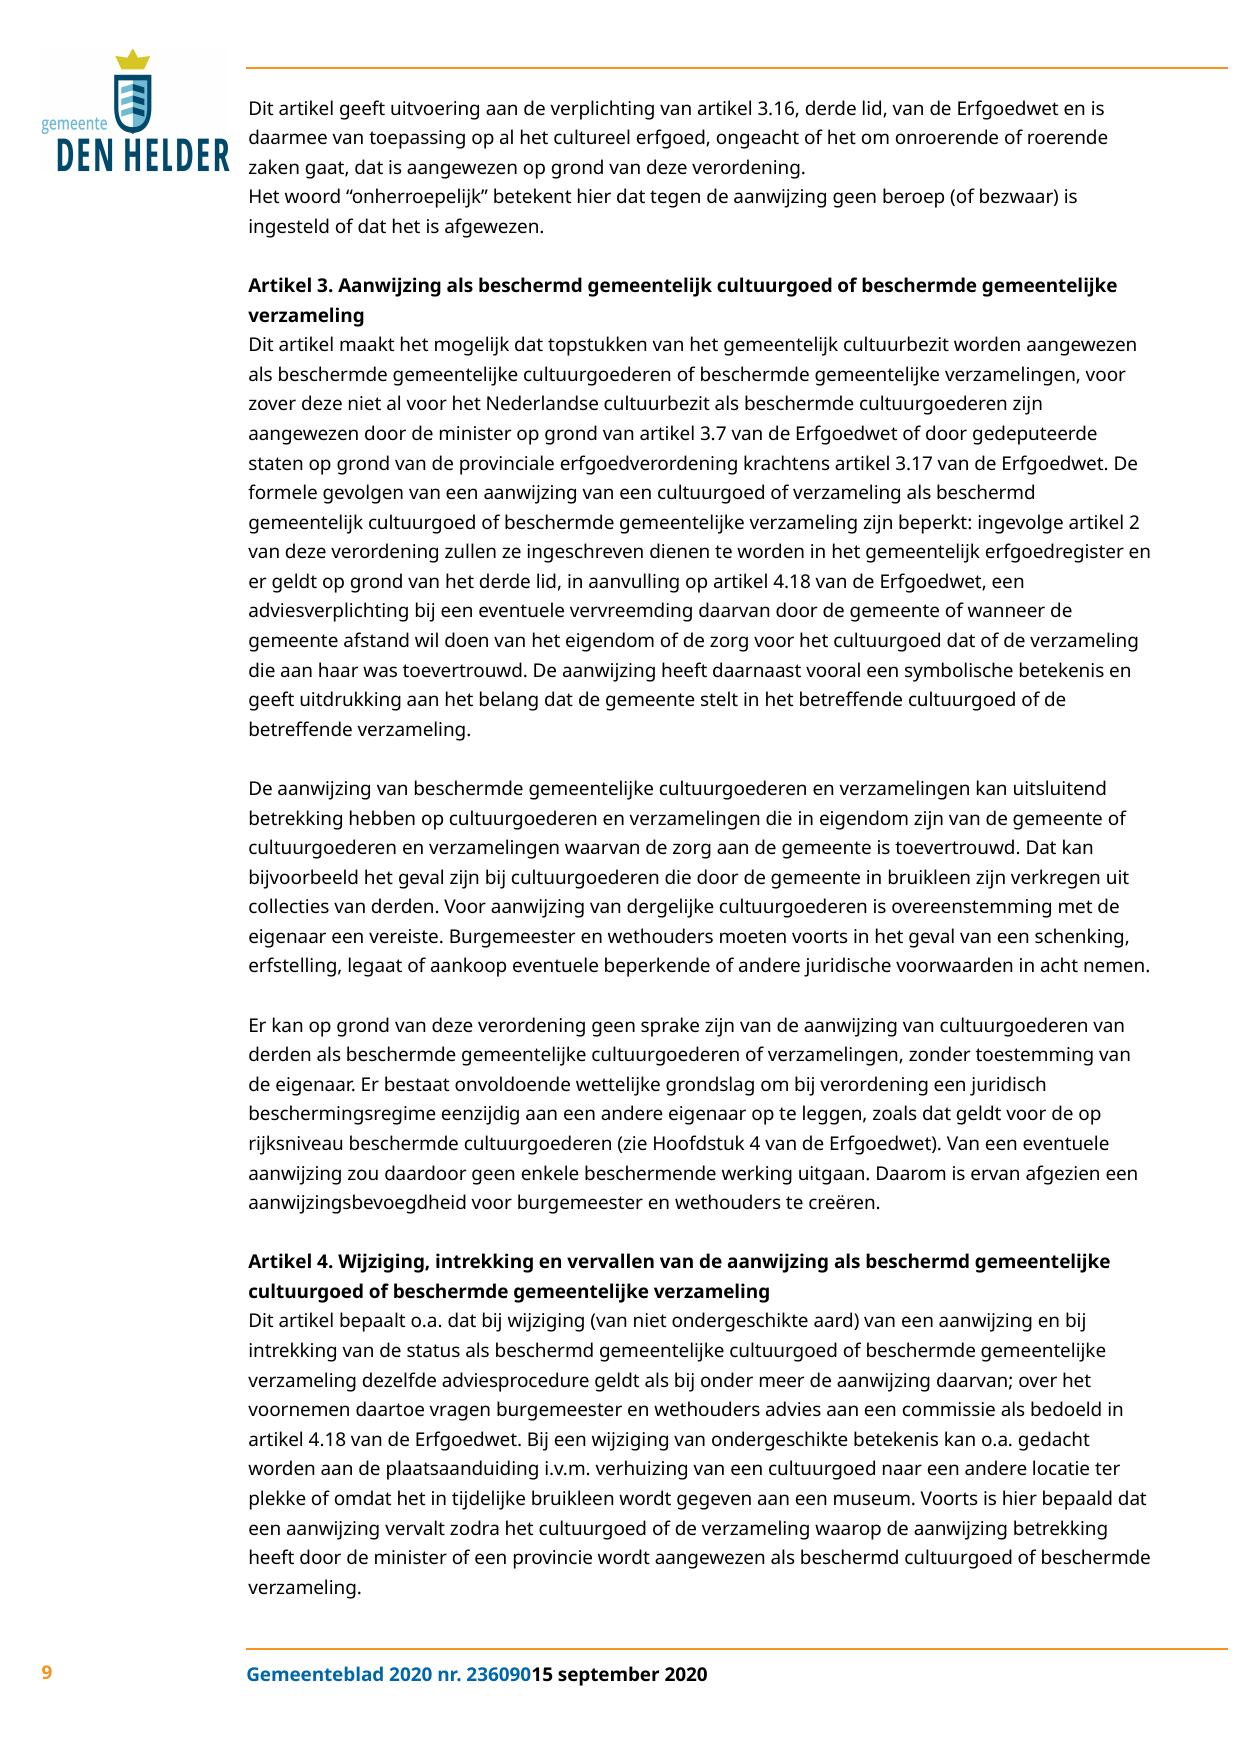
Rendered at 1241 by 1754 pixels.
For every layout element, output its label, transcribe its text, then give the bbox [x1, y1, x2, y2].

text Er kan op grond van deze verordening geen sprake zijn van de aanwijzing van cultuurgoederen van derden als beschermde gemeentelijke cultuurgoederen of verzamelingen, zonder toestemming van de eigenaar. Er bestaat onvoldoende wettelijke grondslag om bij verordening een juridisch beschermingsregime eenzijdig aan een andere eigenaar op te leggen, zoals dat geldt voor de op rijksniveau beschermde cultuurgoederen (zie Hoofdstuk 4 van de Erfgoedwet). Van een eventuele aanwijzing zou daardoor geen enkele beschermende werking uitgaan. Daarom is ervan afgezien een aanwijzingsbevoegdheid voor burgemeester en wethouders te creëren. [248, 1012, 1152, 1215]
text Het woord “onherroepelijk” betekent hier dat tegen de aanwijzing geen beroep (of bezwaar) is ingesteld of dat het is afgewezen. [248, 183, 1152, 239]
picture [41, 47, 231, 172]
text Artikel 4. Wijziging, intrekking en vervallen van de aanwijzing als beschermd gemeentelijke cultuurgoed of beschermde gemeentelijke verzameling [248, 1248, 1152, 1304]
text Dit artikel maakt het mogelijk dat topstukken van het gemeentelijk cultuurbezit worden aangewezen als beschermde gemeentelijke cultuurgoederen of beschermde gemeentelijke verzamelingen, voor zover deze niet al voor het Nederlandse cultuurbezit als beschermde cultuurgoederen zijn aangewezen door de minister op grond van artikel 3.7 van de Erfgoedwet of door gedeputeerde staten op grond van de provinciale erfgoedverordening krachtens artikel 3.17 van de Erfgoedwet. De formele gevolgen van een aanwijzing van een cultuurgoed of verzameling als beschermd gemeentelijk cultuurgoed of beschermde gemeentelijke verzameling zijn beperkt: ingevolge artikel 2 van deze verordening zullen ze ingeschreven dienen te worden in het gemeentelijk erfgoedregister en er geldt op grond van het derde lid, in aanvulling op artikel 4.18 van de Erfgoedwet, een adviesverplichting bij een eventuele vervreemding daarvan door de gemeente of wanneer de gemeente afstand wil doen van het eigendom of de zorg voor het cultuurgoed dat of de verzameling die aan haar was toevertrouwd. De aanwijzing heeft daarnaast vooral een symbolische betekenis en geeft uitdrukking aan het belang dat de gemeente stelt in het betreffende cultuurgoed of de betreffende verzameling. [248, 331, 1152, 742]
picture [63, 144, 68, 165]
text Dit artikel bepaalt o.a. dat bij wijziging (van niet ondergeschikte aard) van een aanwijzing en bij intrekking van de status als beschermd gemeentelijke cultuurgoed of beschermde gemeentelijke verzameling dezelfde adviesprocedure geldt als bij onder meer de aanwijzing daarvan; over het voornemen daartoe vragen burgemeester en wethouders advies aan een commissie als bedoeld in artikel 4.18 van de Erfgoedwet. Bij een wijziging van ondergeschikte betekenis kan o.a. gedacht worden aan de plaatsaanduiding i.v.m. verhuizing van een cultuurgoed naar een andere locatie ter plekke of omdat het in tijdelijke bruikleen wordt gegeven aan een museum. Voorts is hier bepaald dat een aanwijzing vervalt zodra het cultuurgoed of de verzameling waarop de aanwijzing betrekking heeft door de minister of een provincie wordt aangewezen als beschermd cultuurgoed of beschermde verzameling. [248, 1308, 1152, 1600]
picture [100, 154, 106, 172]
text De aanwijzing van beschermde gemeentelijke cultuurgoederen en verzamelingen kan uitsluitend betrekking hebben op cultuurgoederen en verzamelingen die in eigendom zijn van de gemeente of cultuurgoederen en verzamelingen waarvan de zorg aan de gemeente is toevertrouwd. Dat kan bijvoorbeeld het geval zijn bij cultuurgoederen die door de gemeente in bruikleen zijn verkregen uit collecties van derden. Voor aanwijzing van dergelijke cultuurgoederen is overeenstemming met de eigenaar een vereiste. Burgemeester en wethouders moeten voorts in het geval van een schenking, erfstelling, legaat of aankoop eventuele beperkende of andere juridische voorwaarden in acht nemen. [248, 775, 1152, 978]
text Dit artikel geeft uitvoering aan de verplichting van artikel 3.16, derde lid, van de Erfgoedwet en is daarmee van toepassing op al het cultureel erfgoed, ongeacht of het om onroerende of roerende zaken gaat, dat is aangewezen op grond van deze verordening. [248, 95, 1152, 180]
picture [182, 144, 187, 165]
picture [220, 160, 224, 172]
picture [130, 157, 135, 172]
text Artikel 3. Aanwijzing als beschermd gemeentelijk cultuurgoed of beschermde gemeentelijke verzameling [248, 272, 1152, 328]
